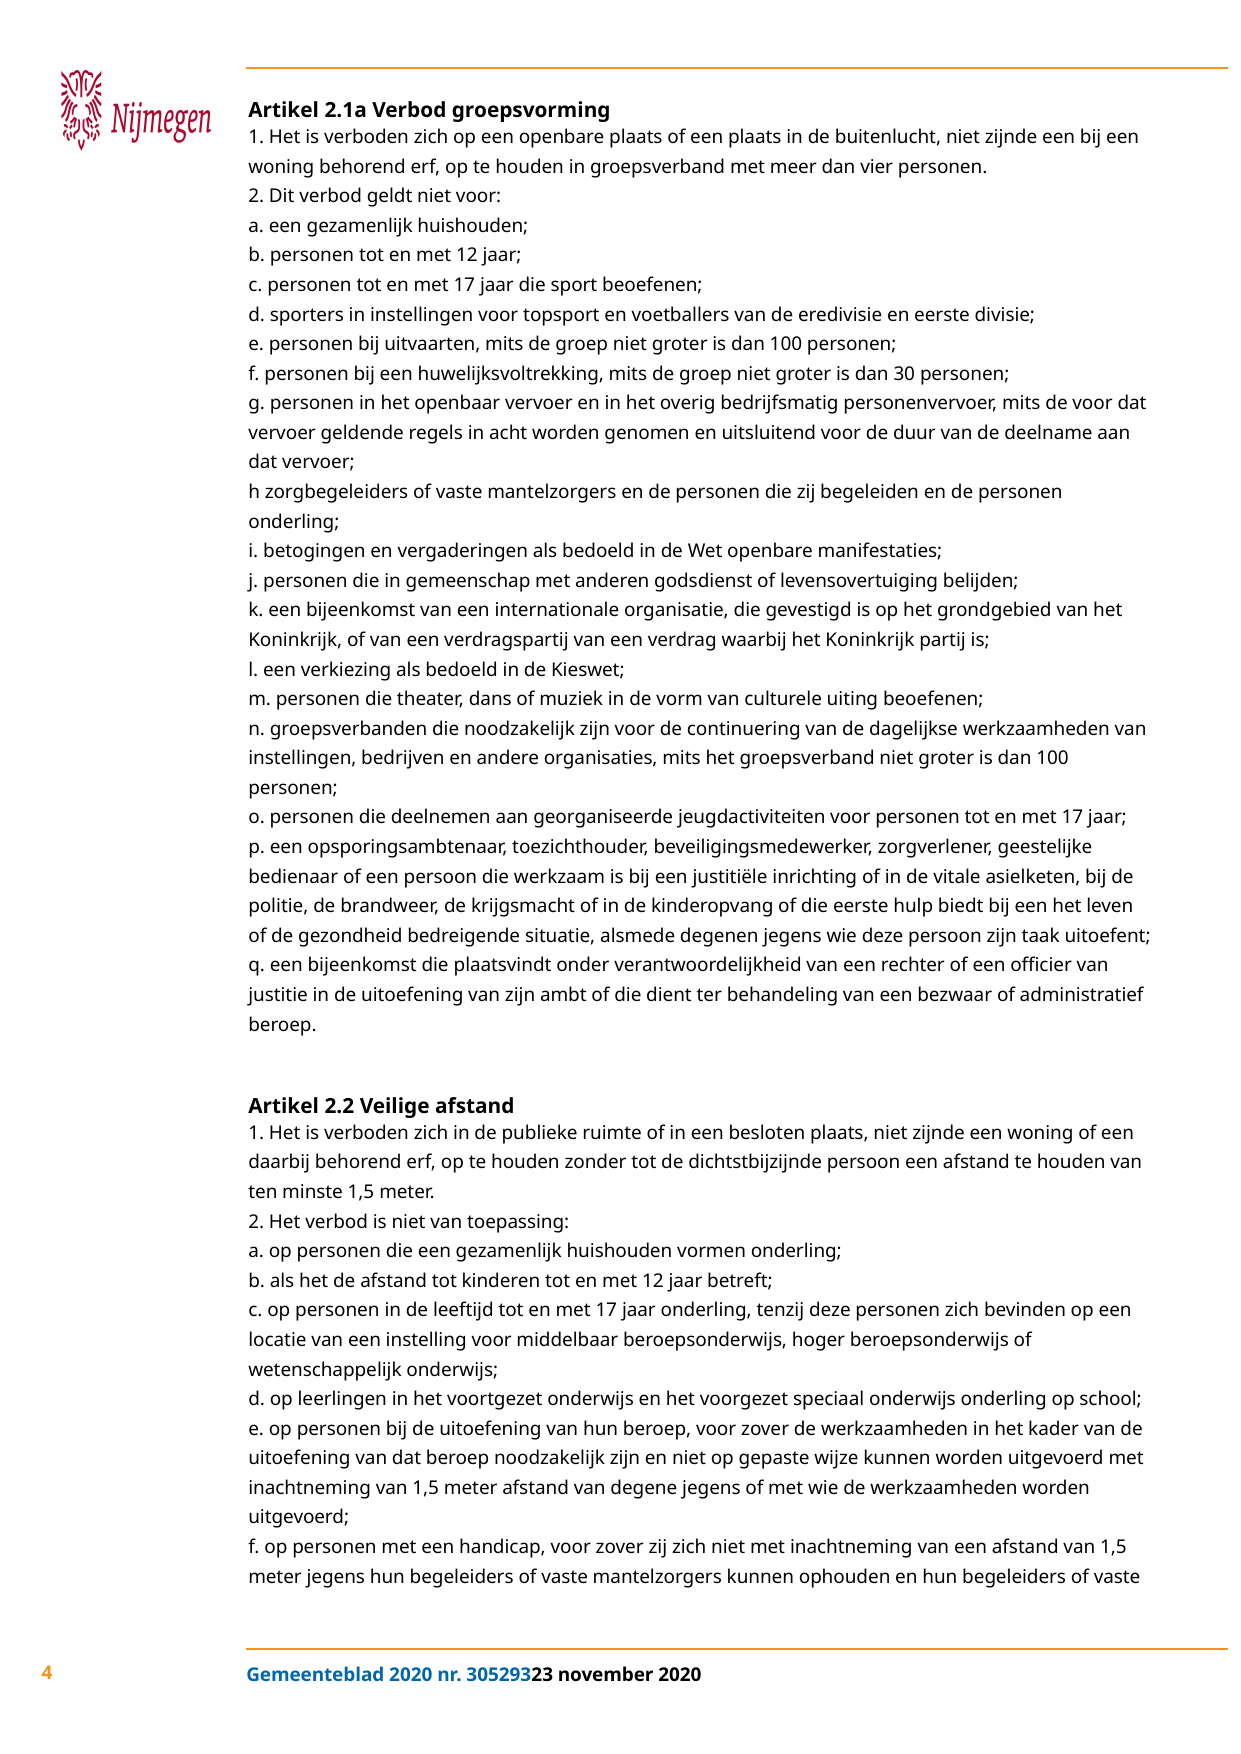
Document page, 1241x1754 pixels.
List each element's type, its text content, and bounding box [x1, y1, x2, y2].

text e. op personen bij de uitoefening van hun beroep, voor zover de werkzaamheden in het kader van de uitoefening van dat beroep noodzakelijk zijn en niet op gepaste wijze kunnen worden uitgevoerd met inachtneming van 1,5 meter afstand van degene jegens of met wie de werkzaamheden worden uitgevoerd; [248, 1415, 1152, 1529]
text j. personen die in gemeenschap met anderen godsdienst of levensovertuiging belijden; [248, 567, 1152, 593]
text f. personen bij een huwelijksvoltrekking, mits de groep niet groter is dan 30 personen; [248, 360, 1152, 386]
text o. personen die deelnemen aan georganiseerde jeugdactiviteiten voor personen tot en met 17 jaar; [248, 804, 1152, 829]
text d. sporters in instellingen voor topsport en voetballers van de eredivisie en eerste divisie; [248, 301, 1152, 326]
text d. op leerlingen in het voortgezet onderwijs en het voorgezet speciaal onderwijs onderling op school; [248, 1385, 1152, 1411]
text i. betogingen en vergaderingen als bedoeld in de Wet openbare manifestaties; [248, 537, 1152, 563]
text b. als het de afstand tot kinderen tot en met 12 jaar betreft; [248, 1267, 1152, 1293]
text q. een bijeenkomst die plaatsvindt onder verantwoordelijkheid van een rechter of een officier van justitie in de uitoefening van zijn ambt of die dient ter behandeling van een bezwaar of administratief beroep. [248, 952, 1152, 1036]
text p. een opsporingsambtenaar, toezichthouder, beveiligingsmedewerker, zorgverlener, geestelijke bedienaar of een persoon die werkzaam is bij een justitiële inrichting of in de vitale asielketen, bij de politie, de brandweer, de krijgsmacht of in de kinderopvang of die eerste hulp biedt bij een het leven of de gezondheid bedreigende situatie, alsmede degenen jegens wie deze persoon zijn taak uitoefent; [248, 833, 1152, 948]
text h zorgbegeleiders of vaste mantelzorgers en de personen die zij begeleiden en de personen onderling; [248, 478, 1152, 533]
text c. op personen in de leeftijd tot en met 17 jaar onderling, tenzij deze personen zich bevinden op een locatie van een instelling voor middelbaar beroepsonderwijs, hoger beroepsonderwijs of wetenschappelijk onderwijs; [248, 1297, 1152, 1382]
text c. personen tot en met 17 jaar die sport beoefenen; [248, 271, 1152, 297]
text e. personen bij uitvaarten, mits de groep niet groter is dan 100 personen; [248, 330, 1152, 356]
text g. personen in het openbaar vervoer en in het overig bedrijfsmatig personenvervoer, mits de voor dat vervoer geldende regels in acht worden genomen en uitsluitend voor de duur van de deelname aan dat vervoer; [248, 389, 1152, 474]
text m. personen die theater, dans of muziek in de vorm van culturele uiting beoefenen; [248, 685, 1152, 711]
picture [41, 47, 231, 172]
text a. een gezamenlijk huishouden; [248, 212, 1152, 238]
text f. op personen met een handicap, voor zover zij zich niet met inachtneming van een afstand van 1,5 meter jegens hun begeleiders of vaste mantelzorgers kunnen ophouden en hun begeleiders of vaste [248, 1533, 1152, 1589]
text 2. Het verbod is niet van toepassing: [248, 1208, 1152, 1234]
text Artikel 2.2 Veilige afstand [248, 1091, 1152, 1119]
text k. een bijeenkomst van een internationale organisatie, die gevestigd is op het grondgebied van het Koninkrijk, of van een verdragspartij van een verdrag waarbij het Koninkrijk partij is; [248, 597, 1152, 652]
text a. op personen die een gezamenlijk huishouden vormen onderling; [248, 1237, 1152, 1263]
text 1. Het is verboden zich in de publieke ruimte of in een besloten plaats, niet zijnde een woning of een daarbij behorend erf, op te houden zonder tot de dichtstbijzijnde persoon een afstand te houden van ten minste 1,5 meter. [248, 1119, 1152, 1204]
text Artikel 2.1a Verbod groepsvorming [248, 95, 1152, 123]
text n. groepsverbanden die noodzakelijk zijn voor de continuering van de dagelijkse werkzaamheden van instellingen, bedrijven en andere organisaties, mits het groepsverband niet groter is dan 100 personen; [248, 715, 1152, 800]
text b. personen tot en met 12 jaar; [248, 242, 1152, 267]
text l. een verkiezing als bedoeld in de Kieswet; [248, 656, 1152, 681]
text 1. Het is verboden zich op een openbare plaats of een plaats in de buitenlucht, niet zijnde een bij een woning behorend erf, op te houden in groepsverband met meer dan vier personen. [248, 123, 1152, 178]
text 2. Dit verbod geldt niet voor: [248, 182, 1152, 208]
